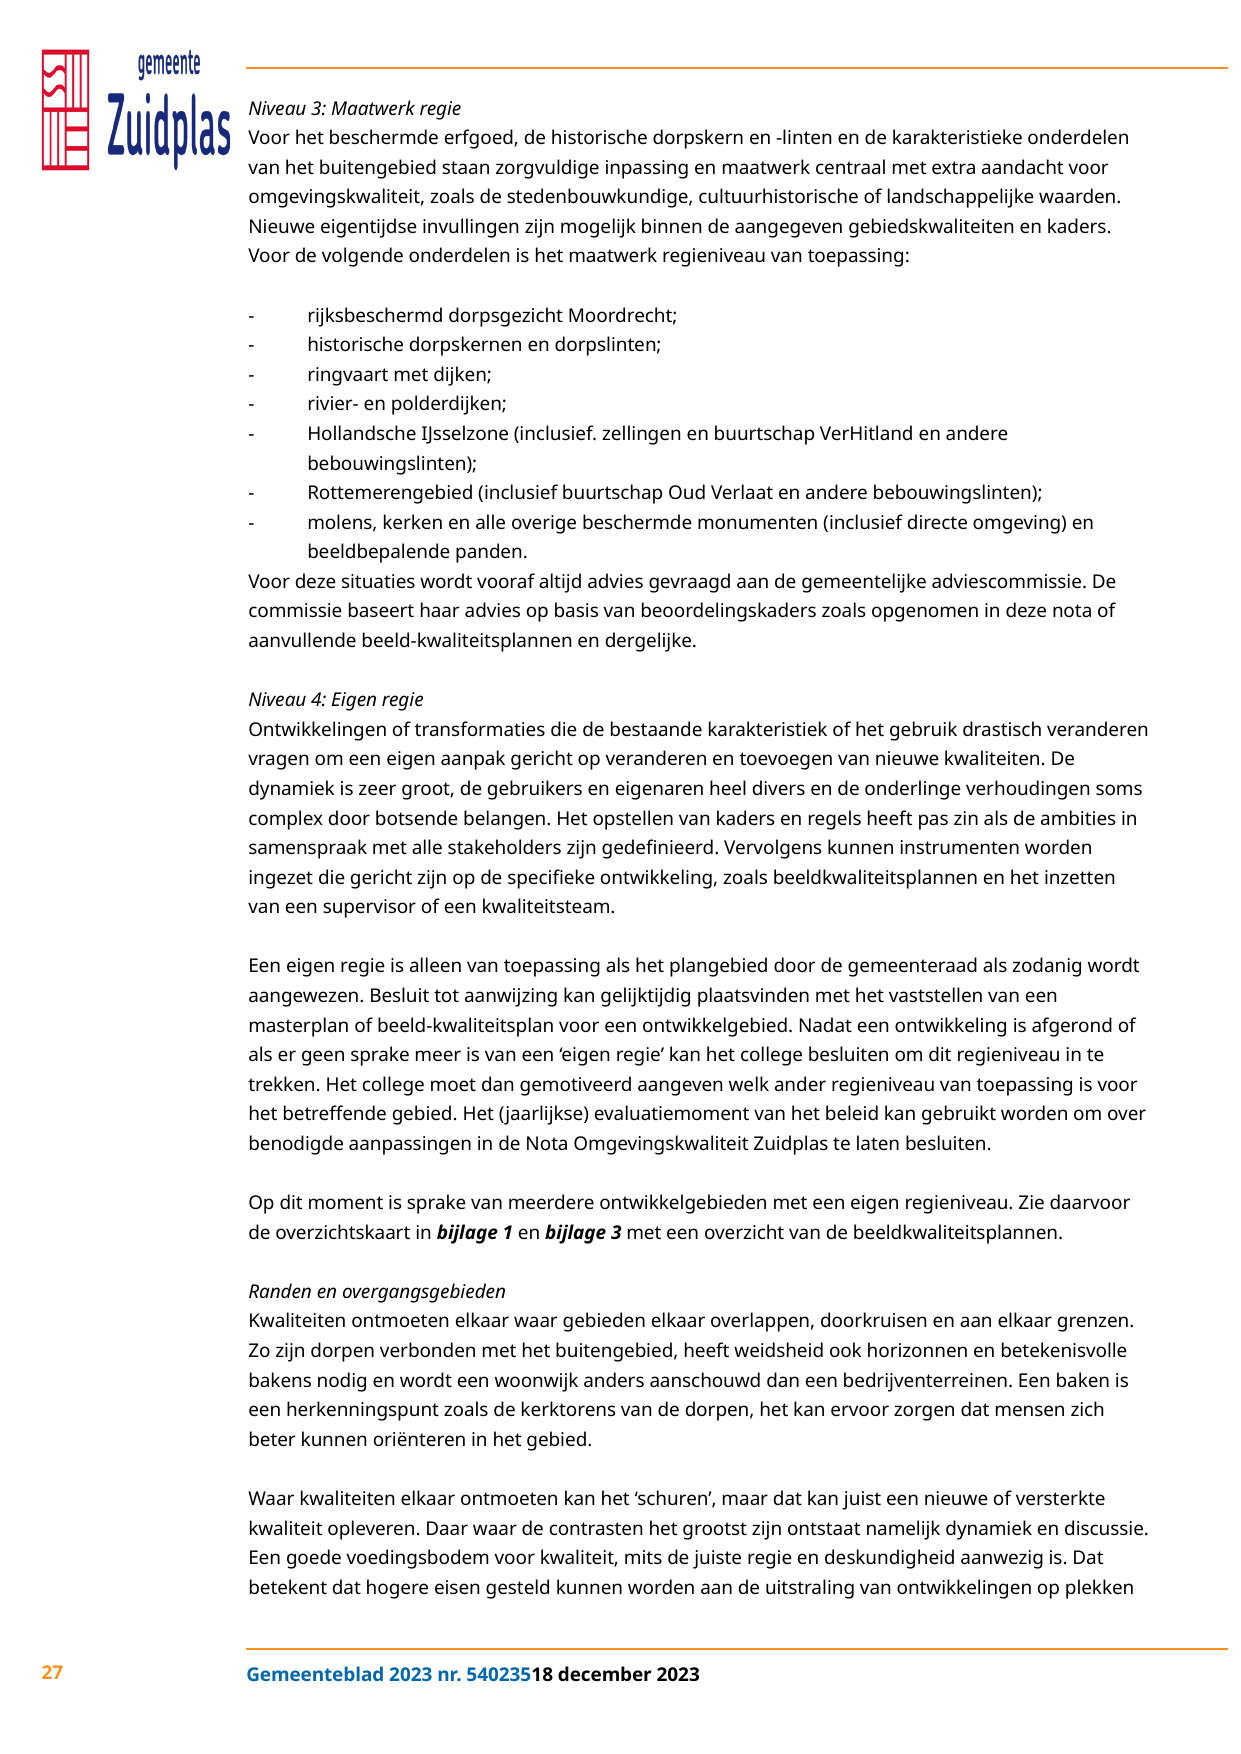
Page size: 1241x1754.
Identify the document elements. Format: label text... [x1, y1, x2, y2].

text Voor het beschermde erfgoed, de historische dorpskern en -linten en de karakteristieke onderdelen van het buitengebied staan zorgvuldige inpassing en maatwerk centraal met extra aandacht voor omgevingskwaliteit, zoals de stedenbouwkundige, cultuurhistorische of landschappelijke waarden. Nieuwe eigentijdse invullingen zijn mogelijk binnen de aangegeven gebiedskwaliteiten en kaders. Voor de volgende onderdelen is het maatwerk regieniveau van toepassing: [248, 124, 1152, 268]
picture [41, 47, 231, 172]
text Niveau 4: Eigen regie [248, 686, 1152, 712]
list molens, kerken en alle overige beschermde monumenten (inclusief directe omgeving) en beeldbepalende panden. [248, 509, 1152, 564]
text Voor deze situaties wordt vooraf altijd advies gevraagd aan de gemeentelijke adviescommissie. De commissie baseert haar advies op basis van beoordelingskaders zoals opgenomen in deze nota of aanvullende beeld-kwaliteitsplannen en dergelijke. [248, 568, 1152, 653]
text Waar kwaliteiten elkaar ontmoeten kan het ‘schuren’, maar dat kan juist een nieuwe of versterkte kwaliteit opleveren. Daar waar de contrasten het grootst zijn ontstaat namelijk dynamiek en discussie. Een goede voedingsbodem voor kwaliteit, mits de juiste regie en deskundigheid aanwezig is. Dat betekent dat hogere eisen gesteld kunnen worden aan de uitstraling van ontwikkelingen op plekken [248, 1485, 1152, 1600]
list rijksbeschermd dorpsgezicht Moordrecht; [248, 302, 1152, 328]
text Randen en overgangsgebieden [248, 1278, 1152, 1304]
list rivier- en polderdijken; [248, 391, 1152, 416]
list Rottemerengebied (inclusief buurtschap Oud Verlaat en andere bebouwingslinten); [248, 479, 1152, 505]
list Hollandsche IJsselzone (inclusief. zellingen en buurtschap VerHitland en andere bebouwingslinten); [248, 420, 1152, 476]
list historische dorpskernen en dorpslinten; [248, 331, 1152, 357]
text Niveau 3: Maatwerk regie [248, 95, 1152, 121]
text Een eigen regie is alleen van toepassing als het plangebied door de gemeenteraad als zodanig wordt aangewezen. Besluit tot aanwijzing kan gelijktijdig plaatsvinden met het vaststellen van een masterplan of beeld-kwaliteitsplan voor een ontwikkelgebied. Nadat een ontwikkeling is afgerond of als er geen sprake meer is van een ‘eigen regie’ kan het college besluiten om dit regieniveau in te trekken. Het college moet dan gemotiveerd aangeven welk ander regieniveau van toepassing is voor het betreffende gebied. Het (jaarlijkse) evaluatiemoment van het beleid kan gebruikt worden om over benodigde aanpassingen in de Nota Omgevingskwaliteit Zuidplas te laten besluiten. [248, 953, 1152, 1156]
text Op dit moment is sprake van meerdere ontwikkelgebieden met een eigen regieniveau. Zie daarvoor de overzichtskaart in bijlage 1 en bijlage 3 met een overzicht van de beeldkwaliteitsplannen. [248, 1189, 1152, 1245]
list ringvaart met dijken; [248, 361, 1152, 387]
text Ontwikkelingen of transformaties die de bestaande karakteristiek of het gebruik drastisch veranderen vragen om een eigen aanpak gericht op veranderen en toevoegen van nieuwe kwaliteiten. De dynamiek is zeer groot, de gebruikers en eigenaren heel divers en de onderlinge verhoudingen soms complex door botsende belangen. Het opstellen van kaders en regels heeft pas zin als de ambities in samenspraak met alle stakeholders zijn gedefinieerd. Vervolgens kunnen instrumenten worden ingezet die gericht zijn op de specifieke ontwikkeling, zoals beeldkwaliteitsplannen en het inzetten van een supervisor of een kwaliteitsteam. [248, 716, 1152, 919]
text Kwaliteiten ontmoeten elkaar waar gebieden elkaar overlappen, doorkruisen en aan elkaar grenzen. Zo zijn dorpen verbonden met het buitengebied, heeft weidsheid ook horizonnen en betekenisvolle bakens nodig en wordt een woonwijk anders aanschouwd dan een bedrijventerreinen. Een baken is een herkenningspunt zoals de kerktorens van de dorpen, het kan ervoor zorgen dat mensen zich beter kunnen oriënteren in het gebied. [248, 1308, 1152, 1452]
